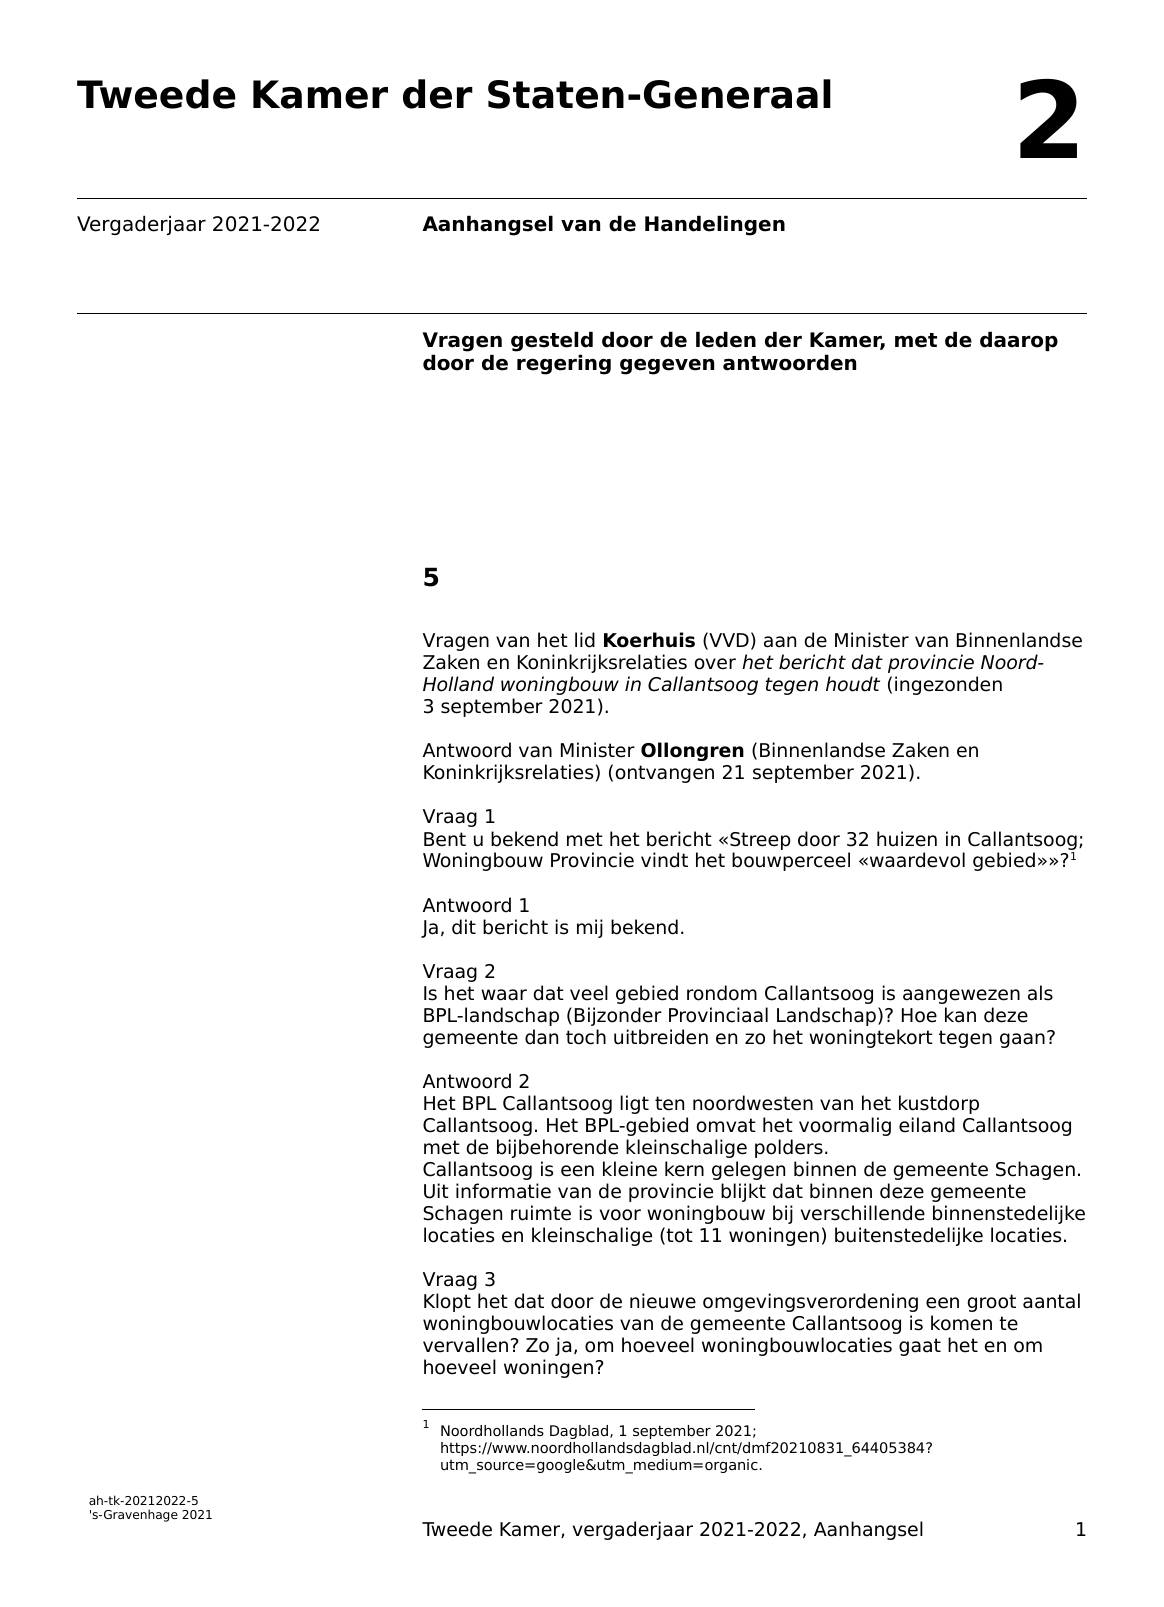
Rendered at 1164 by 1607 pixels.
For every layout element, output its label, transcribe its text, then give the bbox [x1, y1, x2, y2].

table_cell Vragen gesteld door de leden der Kamer, met de daarop door de regering gegeven antwoorden [422, 314, 1087, 375]
text Noordhollands Dagblad, 1 september 2021; https://www.noordhollandsdagblad.nl/cnt/dmf20210831_64405384?utm_source=google&utm_medium=organic. [422, 1418, 1087, 1474]
text Klopt het dat door de nieuwe omgevingsverordening een groot aantal woningbouwlocaties van de gemeente Callantsoog is komen te vervallen? Zo ja, om hoeveel woningbouwlocaties gaat het en om hoeveel woningen? [422, 1291, 1087, 1379]
text 's-Gravenhage 2021 [88, 1508, 323, 1522]
text Het BPL Callantsoog ligt ten noordwesten van het kustdorp Callantsoog. Het BPL-gebied omvat het voormalig eiland Callantsoog met de bijbehorende kleinschalige polders. [422, 1093, 1087, 1159]
text Vraag 2 [422, 961, 1087, 983]
text Is het waar dat veel gebied rondom Callantsoog is aangewezen als BPL-landschap (Bijzonder Provinciaal Landschap)? Hoe kan deze gemeente dan toch uitbreiden en zo het woningtekort tegen gaan? [422, 983, 1087, 1049]
text Callantsoog is een kleine kern gelegen binnen de gemeente Schagen. Uit informatie van de provincie blijkt dat binnen deze gemeente Schagen ruimte is voor woningbouw bij verschillende binnenstedelijke locaties en kleinschalige (tot 11 woningen) buitenstedelijke locaties. [422, 1159, 1087, 1247]
table_cell Vergaderjaar 2021-2022 [77, 199, 422, 313]
text Antwoord 2 [422, 1071, 1087, 1093]
table_header Tweede Kamer der Staten-Generaal [77, 59, 886, 198]
text Vraag 3 [422, 1269, 1087, 1291]
text Vragen van het lid Koerhuis (VVD) aan de Minister van Binnenlandse Zaken en Koninkrijksrelaties over het bericht dat provincie Noord-Holland woningbouw in Callantsoog tegen houdt (ingezonden 3 september 2021). [422, 630, 1087, 718]
text Antwoord van Minister Ollongren (Binnenlandse Zaken en Koninkrijksrelaties) (ontvangen 21 september 2021). [422, 740, 1087, 784]
text Antwoord 1 [422, 894, 1087, 917]
text Ja, dit bericht is mij bekend. [422, 917, 1087, 938]
text 5 [422, 563, 1087, 592]
text Bent u bekend met het bericht «Streep door 32 huizen in Callantsoog; Woningbouw Provincie vindt het bouwperceel «waardevol gebied»»? [422, 828, 1087, 872]
text Vraag 1 [422, 806, 1087, 828]
table_header 2 [886, 59, 1087, 198]
table_cell [77, 314, 422, 375]
text ah-tk-20212022-5 [88, 1494, 323, 1508]
table_cell Aanhangsel van de Handelingen [422, 199, 1087, 313]
